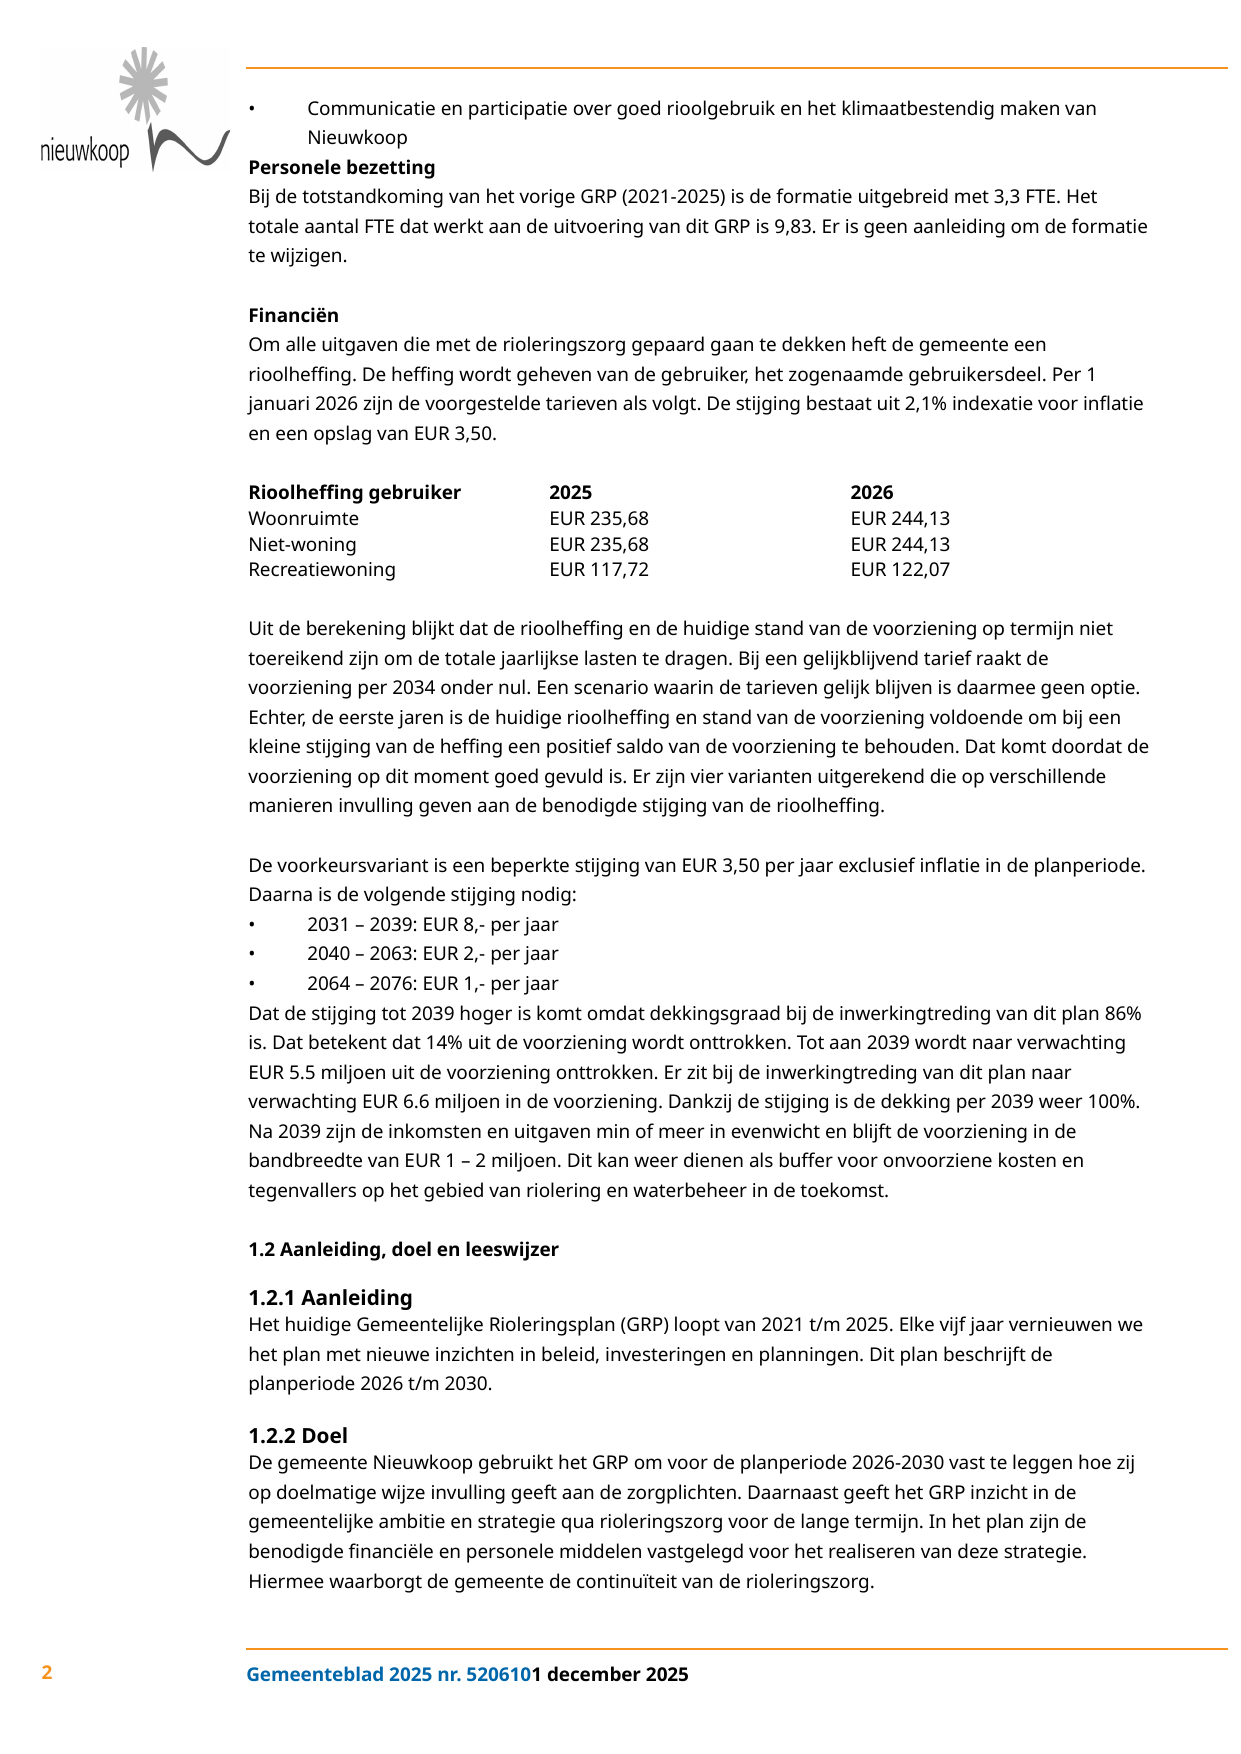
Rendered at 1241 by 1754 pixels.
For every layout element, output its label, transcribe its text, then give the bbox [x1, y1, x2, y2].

table_header Rioolheffing gebruiker [248, 480, 549, 505]
text Dat de stijging tot 2039 hoger is komt omdat dekkingsgraad bij de inwerkingtreding van dit plan 86% is. Dat betekent dat 14% uit de voorziening wordt onttrokken. Tot aan 2039 wordt naar verwachting EUR 5.5 miljoen uit de voorziening onttrokken. Er zit bij de inwerkingtreding van dit plan naar verwachting EUR 6.6 miljoen in de voorziening. Dankzij de stijging is de dekking per 2039 weer 100%. Na 2039 zijn de inkomsten en uitgaven min of meer in evenwicht en blijft de voorziening in de bandbreedte van EUR 1 – 2 miljoen. Dit kan weer dienen als buffer voor onvoorziene kosten en tegenvallers op het gebied van riolering en waterbeheer in de toekomst. [248, 1000, 1152, 1203]
table_cell Recreatiewoning [248, 557, 549, 582]
list Communicatie en participatie over goed rioolgebruik en het klimaatbestendig maken van Nieuwkoop [248, 95, 1152, 150]
table_cell EUR 235,68 [549, 505, 850, 531]
list 2040 – 2063: EUR 2,- per jaar [248, 941, 1152, 966]
text Om alle uitgaven die met de rioleringszorg gepaard gaan te dekken heft de gemeente een rioolheffing. De heffing wordt geheven van de gebruiker, het zogenaamde gebruikersdeel. Per 1 januari 2026 zijn de voorgestelde tarieven als volgt. De stijging bestaat uit 2,1% indexatie voor inflatie en een opslag van EUR 3,50. [248, 331, 1152, 446]
picture [41, 47, 231, 172]
text 1.2.2 Doel [248, 1421, 1152, 1449]
table_cell EUR 117,72 [549, 557, 850, 582]
table_cell Niet-woning [248, 531, 549, 557]
table_header 2026 [850, 480, 1152, 505]
table_cell Woonruimte [248, 505, 549, 531]
list 2031 – 2039: EUR 8,- per jaar [248, 911, 1152, 937]
text Financiën [248, 302, 1152, 328]
list 2064 – 2076: EUR 1,- per jaar [248, 970, 1152, 996]
text Bij de totstandkoming van het vorige GRP (2021-2025) is de formatie uitgebreid met 3,3 FTE. Het totale aantal FTE dat werkt aan de uitvoering van dit GRP is 9,83. Er is geen aanleiding om de formatie te wijzigen. [248, 183, 1152, 268]
table_cell EUR 244,13 [850, 505, 1152, 531]
text 1.2.1 Aanleiding [248, 1283, 1152, 1311]
table_cell EUR 235,68 [549, 531, 850, 557]
text De gemeente Nieuwkoop gebruikt het GRP om voor de planperiode 2026-2030 vast te leggen hoe zij op doelmatige wijze invulling geeft aan de zorgplichten. Daarnaast geeft het GRP inzicht in de gemeentelijke ambitie en strategie qua rioleringszorg voor de lange termijn. In het plan zijn de benodigde financiële en personele middelen vastgelegd voor het realiseren van deze strategie. Hiermee waarborgt de gemeente de continuïteit van de rioleringszorg. [248, 1449, 1152, 1593]
text Uit de berekening blijkt dat de rioolheffing en de huidige stand van de voorziening op termijn niet toereikend zijn om de totale jaarlijkse lasten te dragen. Bij een gelijkblijvend tarief raakt de voorziening per 2034 onder nul. Een scenario waarin de tarieven gelijk blijven is daarmee geen optie. Echter, de eerste jaren is de huidige rioolheffing en stand van de voorziening voldoende om bij een kleine stijging van de heffing een positief saldo van de voorziening te behouden. Dat komt doordat de voorziening op dit moment goed gevuld is. Er zijn vier varianten uitgerekend die op verschillende manieren invulling geven aan de benodigde stijging van de rioolheffing. [248, 615, 1152, 818]
text 1.2 Aanleiding, doel en leeswijzer [248, 1236, 1152, 1262]
text De voorkeursvariant is een beperkte stijging van EUR 3,50 per jaar exclusief inflatie in de planperiode. Daarna is de volgende stijging nodig: [248, 852, 1152, 907]
table_cell EUR 244,13 [850, 531, 1152, 557]
table_header 2025 [549, 480, 850, 505]
text Personele bezetting [248, 154, 1152, 180]
table_cell EUR 122,07 [850, 557, 1152, 582]
text Het huidige Gemeentelijke Rioleringsplan (GRP) loopt van 2021 t/m 2025. Elke vijf jaar vernieuwen we het plan met nieuwe inzichten in beleid, investeringen en planningen. Dit plan beschrijft de planperiode 2026 t/m 2030. [248, 1311, 1152, 1396]
